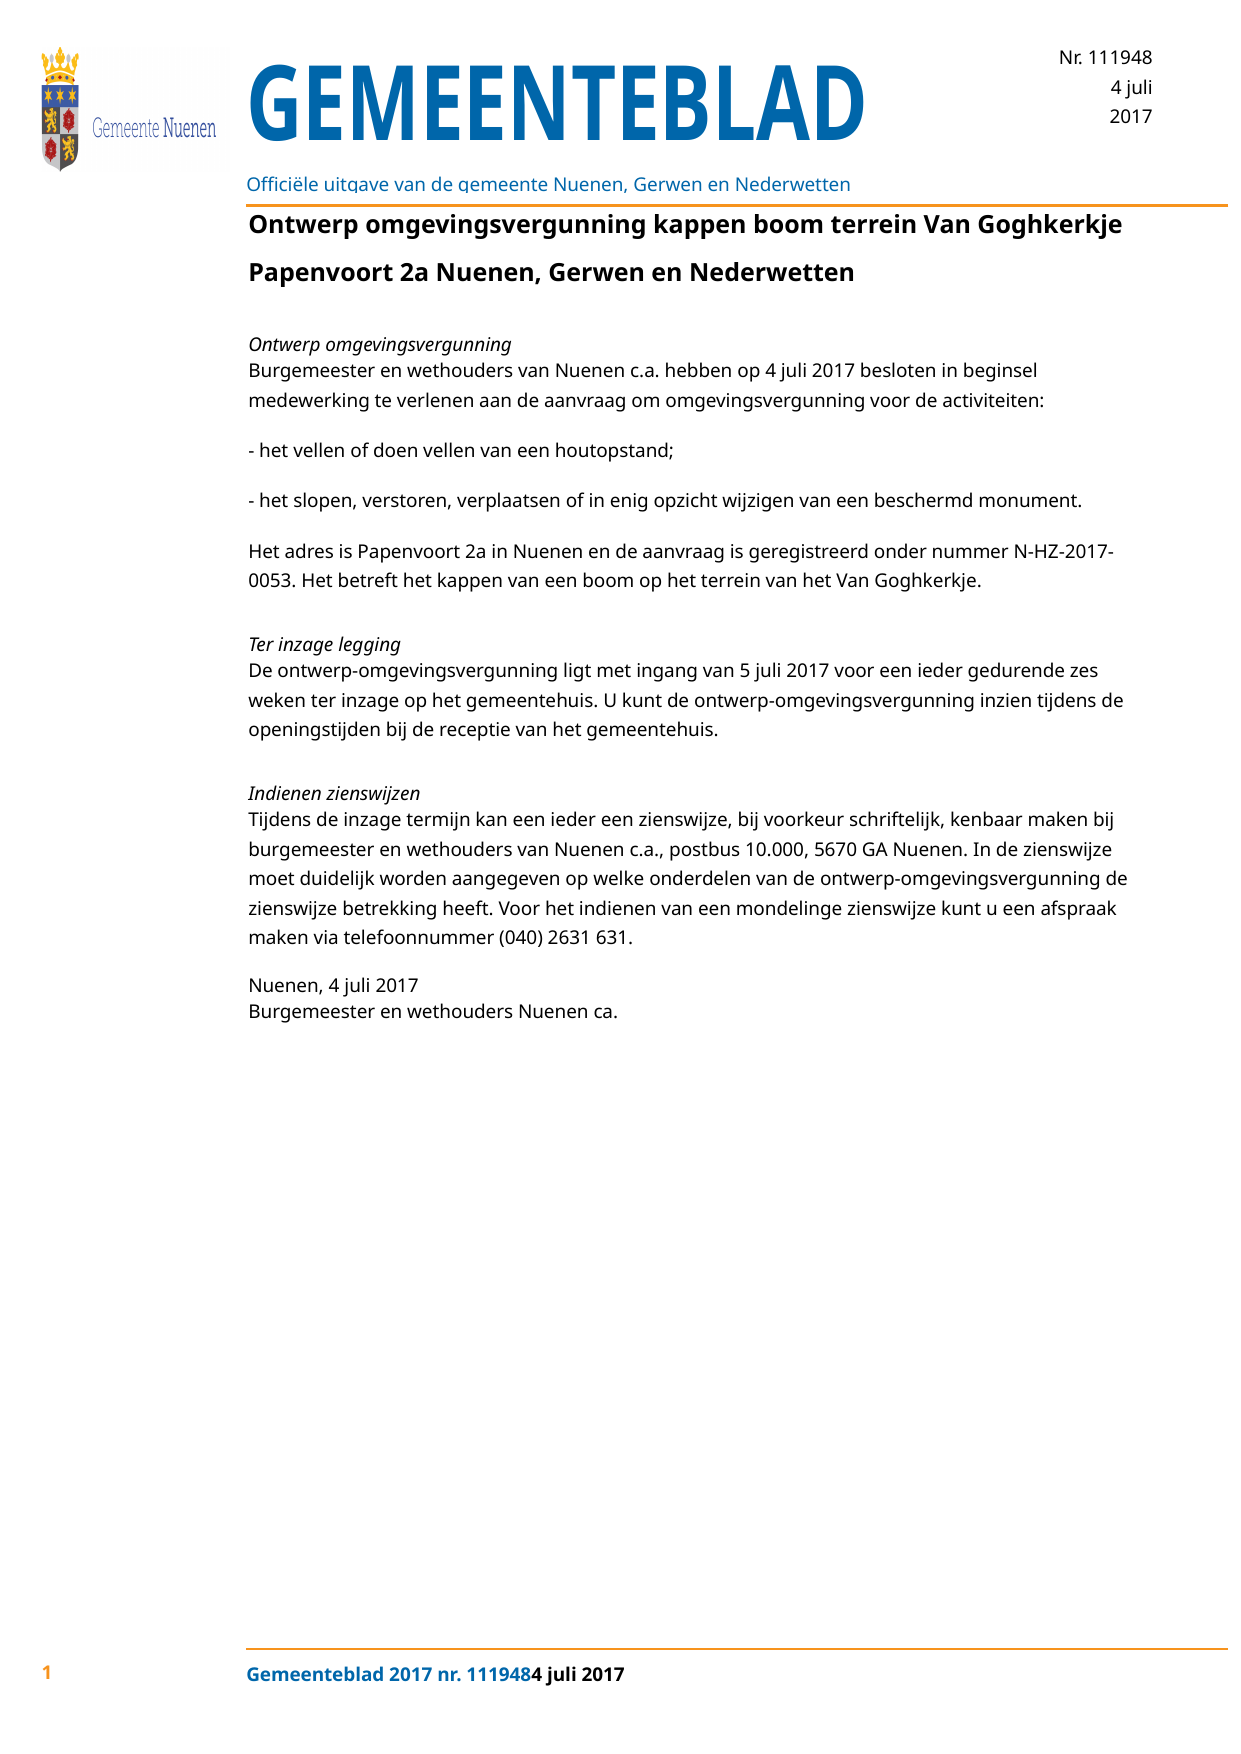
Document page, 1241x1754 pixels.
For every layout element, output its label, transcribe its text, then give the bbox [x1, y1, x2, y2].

text Ontwerp omgevingsvergunning kappen boom terrein Van Goghkerkje Papenvoort 2a Nuenen, Gerwen en Nederwetten [248, 207, 1152, 288]
text Het adres is Papenvoort 2a in Nuenen en de aanvraag is geregistreerd onder nummer N-HZ-2017-0053. Het betreft het kappen van een boom op het terrein van het Van Goghkerkje. [248, 538, 1152, 593]
picture [41, 47, 231, 172]
text De ontwerp-omgevingsvergunning ligt met ingang van 5 juli 2017 voor een ieder gedurende zes weken ter inzage op het gemeentehuis. U kunt de ontwerp-omgevingsvergunning inzien tijdens de openingstijden bij de receptie van het gemeentehuis. [248, 657, 1152, 742]
text Tijdens de inzage termijn kan een ieder een zienswijze, bij voorkeur schriftelijk, kenbaar maken bij burgemeester en wethouders van Nuenen c.a., postbus 10.000, 5670 GA Nuenen. In de zienswijze moet duidelijk worden aangegeven op welke onderdelen van de ontwerp-omgevingsvergunning de zienswijze betrekking heeft. Voor het indienen van een mondelinge zienswijze kunt u een afspraak maken via telefoonnummer (040) 2631 631. [248, 806, 1152, 950]
text Nuenen, 4 juli 2017 [248, 972, 1152, 998]
text - het vellen of doen vellen van een houtopstand; [248, 437, 1152, 463]
text Burgemeester en wethouders Nuenen ca. [248, 998, 1152, 1024]
text Indienen zienswijzen [248, 780, 1152, 806]
text - het slopen, verstoren, verplaatsen of in enig opzicht wijzigen van een beschermd monument. [248, 488, 1152, 513]
text Burgemeester en wethouders van Nuenen c.a. hebben op 4 juli 2017 besloten in beginsel medewerking te verlenen aan de aanvraag om omgevingsvergunning voor de activiteiten: [248, 357, 1152, 412]
text Ter inzage legging [248, 632, 1152, 657]
text Ontwerp omgevingsvergunning [248, 331, 1152, 357]
